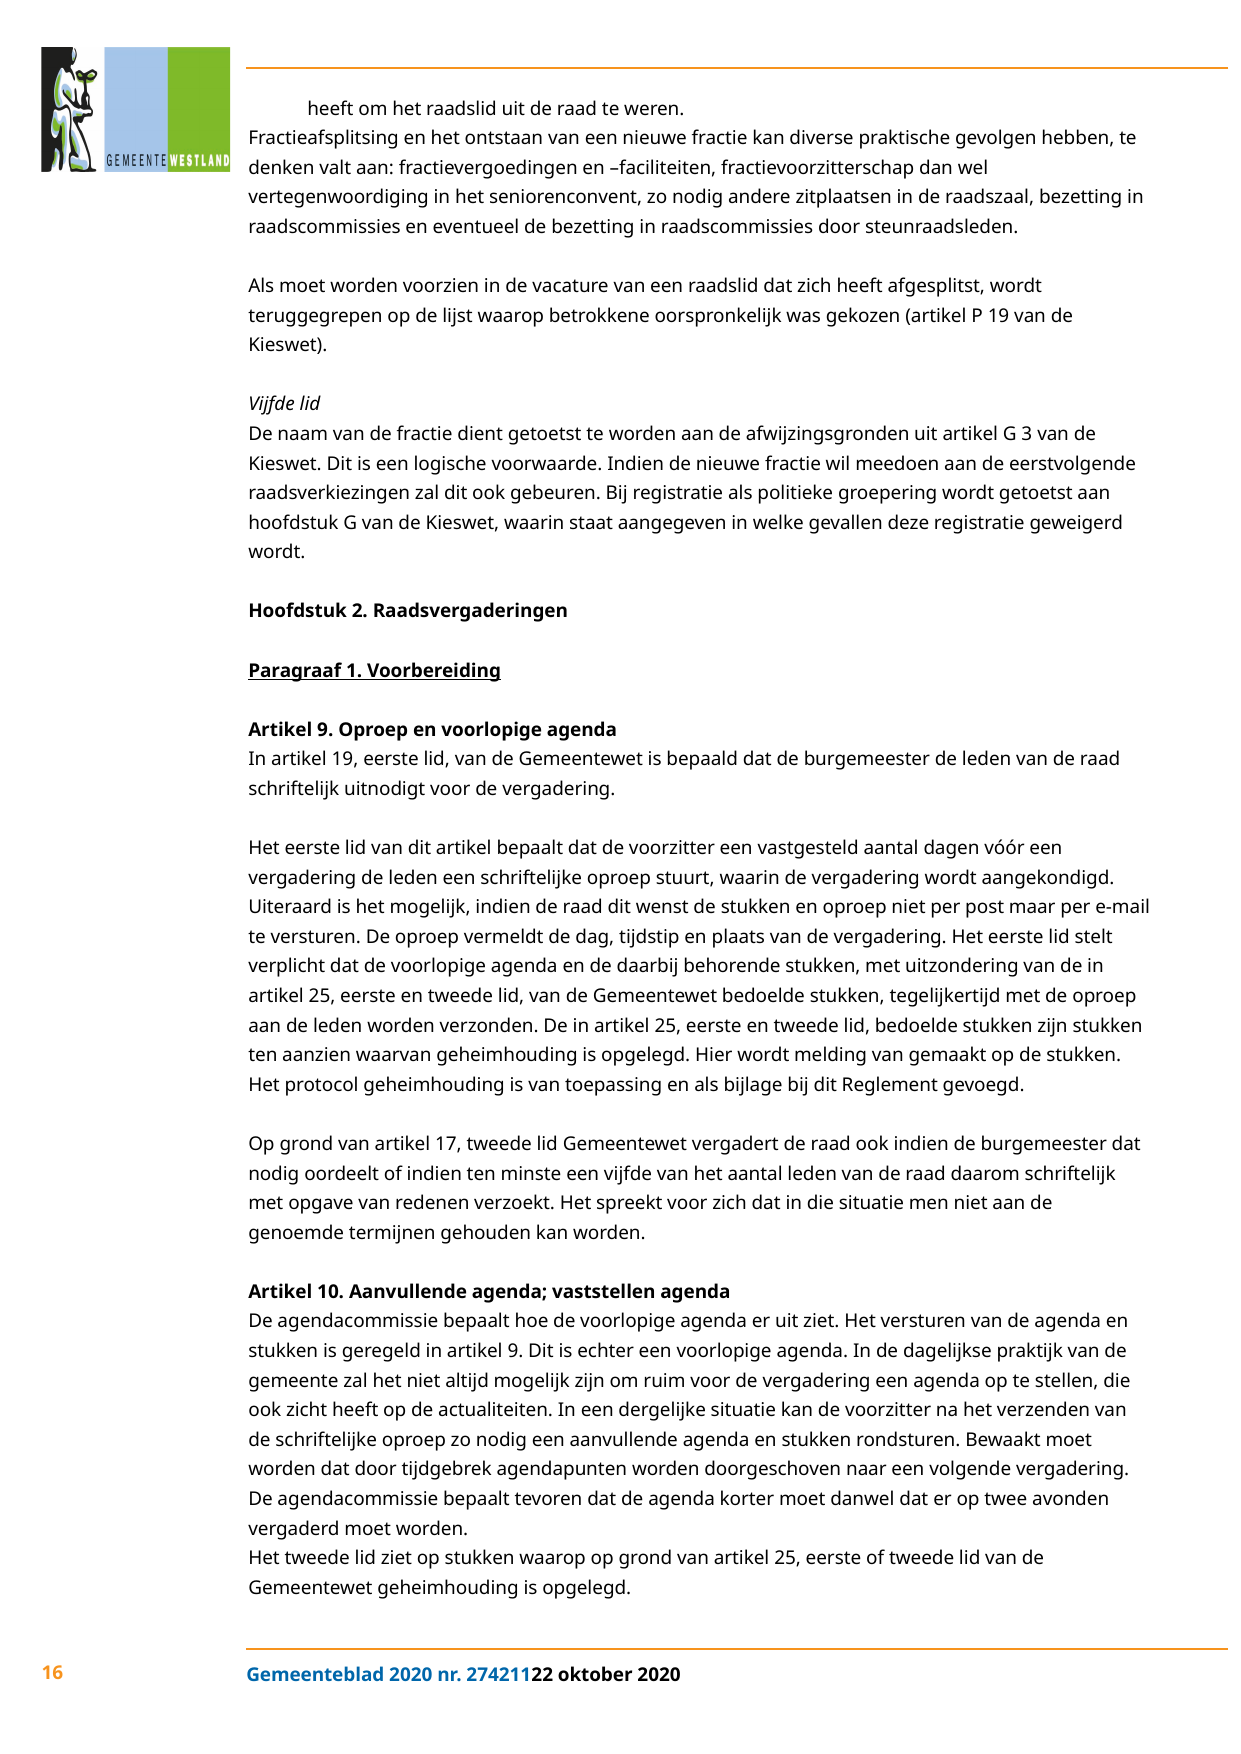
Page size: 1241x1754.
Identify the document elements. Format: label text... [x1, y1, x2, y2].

text De naam van de fractie dient getoetst te worden aan de afwijzingsgronden uit artikel G 3 van de Kieswet. Dit is een logische voorwaarde. Indien de nieuwe fractie wil meedoen aan de eerstvolgende raadsverkiezingen zal dit ook gebeuren. Bij registratie als politieke groepering wordt getoetst aan hoofdstuk G van de Kieswet, waarin staat aangegeven in welke gevallen deze registratie geweigerd wordt. [248, 420, 1152, 564]
text Het eerste lid van dit artikel bepaalt dat de voorzitter een vastgesteld aantal dagen vóór een vergadering de leden een schriftelijke oproep stuurt, waarin de vergadering wordt aangekondigd. Uiteraard is het mogelijk, indien de raad dit wenst de stukken en oproep niet per post maar per e-mail te versturen. De oproep vermeldt de dag, tijdstip en plaats van de vergadering. Het eerste lid stelt verplicht dat de voorlopige agenda en de daarbij behorende stukken, met uitzondering van de in artikel 25, eerste en tweede lid, van de Gemeentewet bedoelde stukken, tegelijkertijd met de oproep aan de leden worden verzonden. De in artikel 25, eerste en tweede lid, bedoelde stukken zijn stukken ten aanzien waarvan geheimhouding is opgelegd. Hier wordt melding van gemaakt op de stukken. Het protocol geheimhouding is van toepassing en als bijlage bij dit Reglement gevoegd. [248, 834, 1152, 1097]
text Fractieafsplitsing en het ontstaan van een nieuwe fractie kan diverse praktische gevolgen hebben, te denken valt aan: fractievergoedingen en –faciliteiten, fractievoorzitterschap dan wel vertegenwoordiging in het seniorenconvent, zo nodig andere zitplaatsen in de raadszaal, bezetting in raadscommissies en eventueel de bezetting in raadscommissies door steunraadsleden. [248, 124, 1152, 239]
picture [41, 47, 231, 172]
text Artikel 9. Oproep en voorlopige agenda [248, 716, 1152, 742]
text De agendacommissie bepaalt hoe de voorlopige agenda er uit ziet. Het versturen van de agenda en stukken is geregeld in artikel 9. Dit is echter een voorlopige agenda. In de dagelijkse praktijk van de gemeente zal het niet altijd mogelijk zijn om ruim voor de vergadering een agenda op te stellen, die ook zicht heeft op de actualiteiten. In een dergelijke situatie kan de voorzitter na het verzenden van de schriftelijke oproep zo nodig een aanvullende agenda en stukken rondsturen. Bewaakt moet worden dat door tijdgebrek agendapunten worden doorgeschoven naar een volgende vergadering. De agendacommissie bepaalt tevoren dat de agenda korter moet danwel dat er op twee avonden vergaderd moet worden. [248, 1308, 1152, 1541]
text Hoofdstuk 2. Raadsvergaderingen [248, 598, 1152, 623]
text Paragraaf 1. Voorbereiding [248, 657, 1152, 683]
text Vijfde lid [248, 391, 1152, 416]
text Op grond van artikel 17, tweede lid Gemeentewet vergadert de raad ook indien de burgemeester dat nodig oordeelt of indien ten minste een vijfde van het aantal leden van de raad daarom schriftelijk met opgave van redenen verzoekt. Het spreekt voor zich dat in die situatie men niet aan de genoemde termijnen gehouden kan worden. [248, 1130, 1152, 1245]
list heeft om het raadslid uit de raad te weren. [248, 95, 1152, 121]
text Het tweede lid ziet op stukken waarop op grond van artikel 25, eerste of tweede lid van de Gemeentewet geheimhouding is opgelegd. [248, 1544, 1152, 1600]
text Artikel 10. Aanvullende agenda; vaststellen agenda [248, 1278, 1152, 1304]
text Als moet worden voorzien in de vacature van een raadslid dat zich heeft afgesplitst, wordt teruggegrepen op de lijst waarop betrokkene oorspronkelijk was gekozen (artikel P 19 van de Kieswet). [248, 272, 1152, 357]
text In artikel 19, eerste lid, van de Gemeentewet is bepaald dat de burgemeester de leden van de raad schriftelijk uitnodigt voor de vergadering. [248, 746, 1152, 801]
